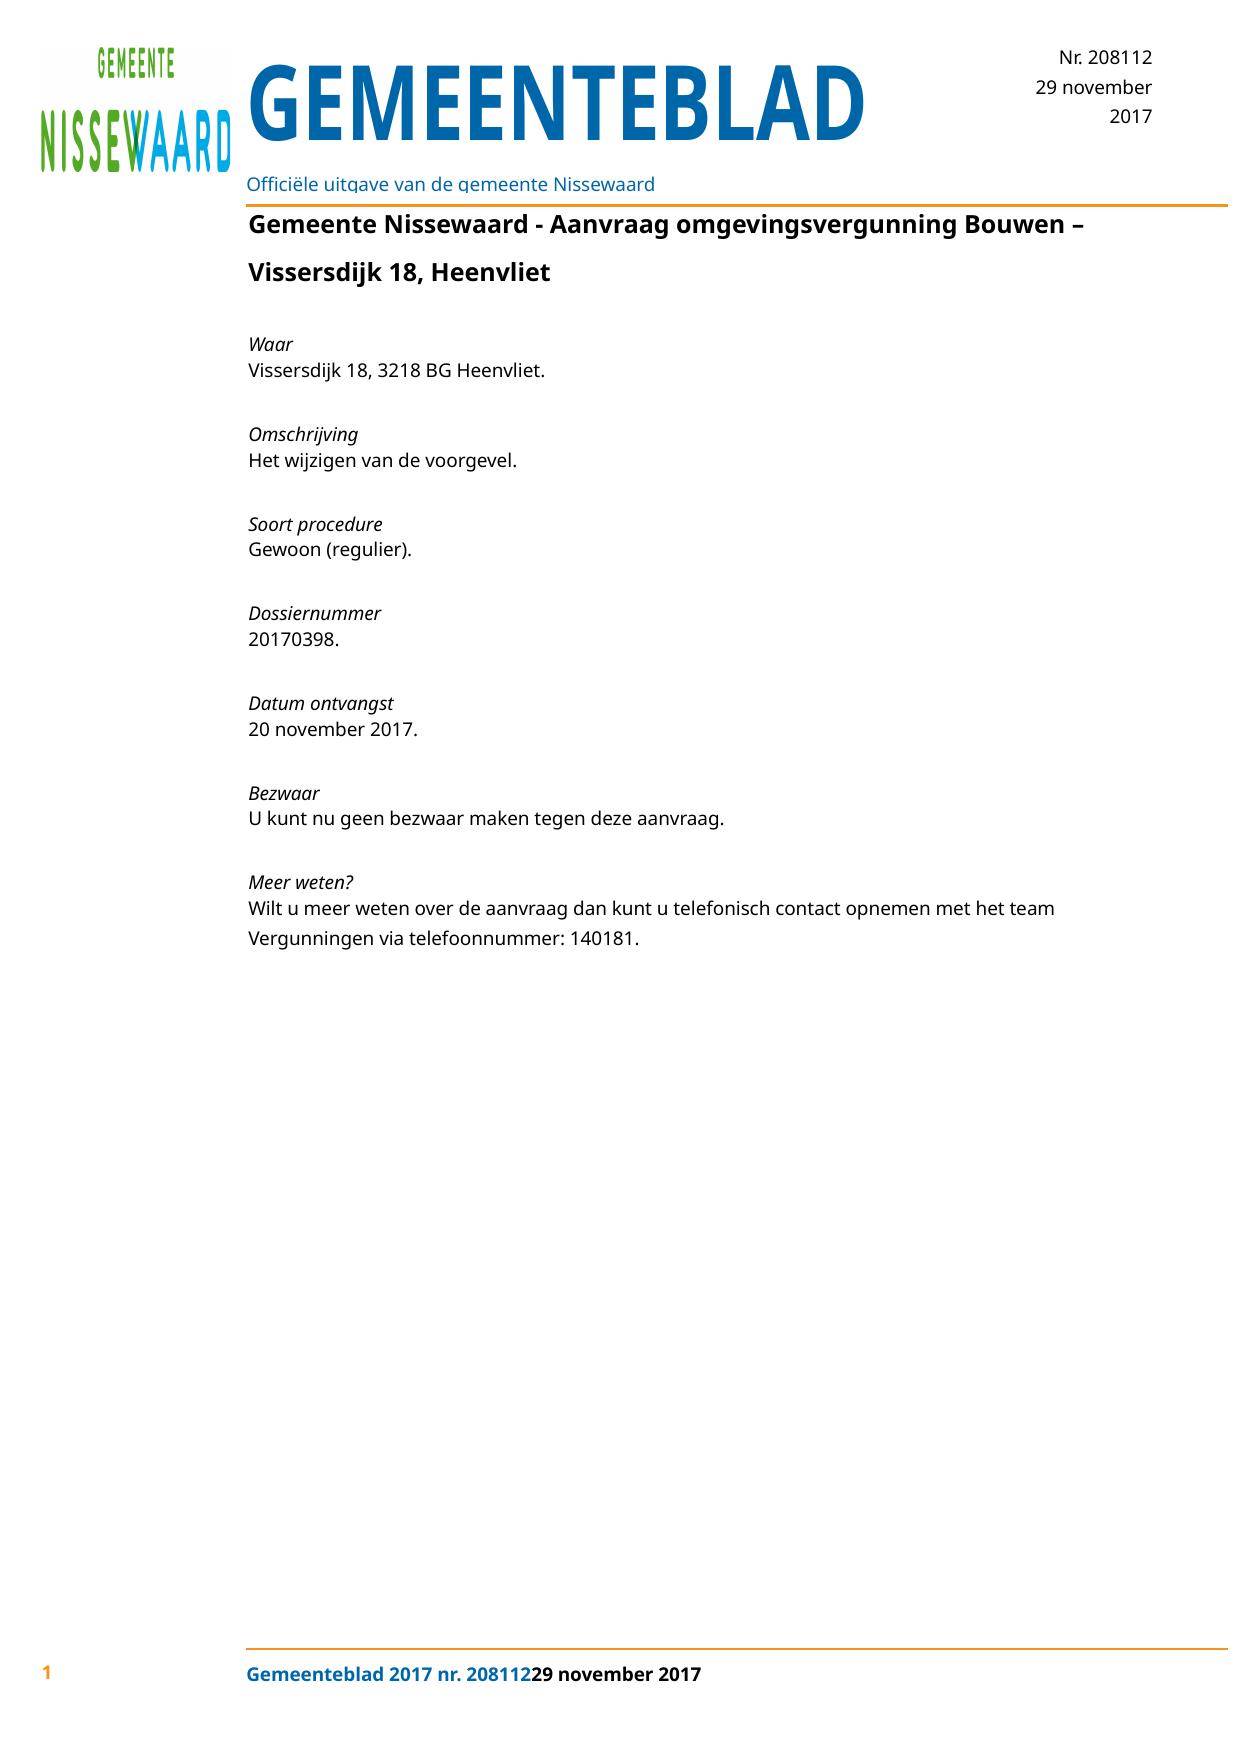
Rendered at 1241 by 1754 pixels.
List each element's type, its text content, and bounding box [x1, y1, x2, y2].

picture [222, 122, 227, 160]
picture [200, 151, 206, 172]
text Het wijzigen van de voorgevel. [248, 447, 1152, 473]
text 20170398. [248, 626, 1152, 652]
text Soort procedure [248, 511, 1152, 537]
picture [41, 47, 231, 172]
text Gewoon (regulier). [248, 537, 1152, 562]
text 20 november 2017. [248, 716, 1152, 742]
text Waar [248, 331, 1152, 357]
text Vissersdijk 18, 3218 BG Heenvliet. [248, 357, 1152, 383]
text Gemeente Nissewaard - Aanvraag omgevingsvergunning Bouwen – Vissersdijk 18, Heenvliet [248, 207, 1152, 288]
text Omschrijving [248, 421, 1152, 447]
text Wilt u meer weten over de aanvraag dan kunt u telefonisch contact opnemen met het team Vergunningen via telefoonnummer: 140181. [248, 895, 1152, 951]
text Datum ontvangst [248, 690, 1152, 716]
text Bezwaar [248, 780, 1152, 806]
picture [154, 157, 165, 172]
picture [201, 122, 206, 138]
picture [176, 157, 187, 172]
text U kunt nu geen bezwaar maken tegen deze aanvraag. [248, 806, 1152, 831]
text Meer weten? [248, 869, 1152, 895]
text Dossiernummer [248, 601, 1152, 626]
